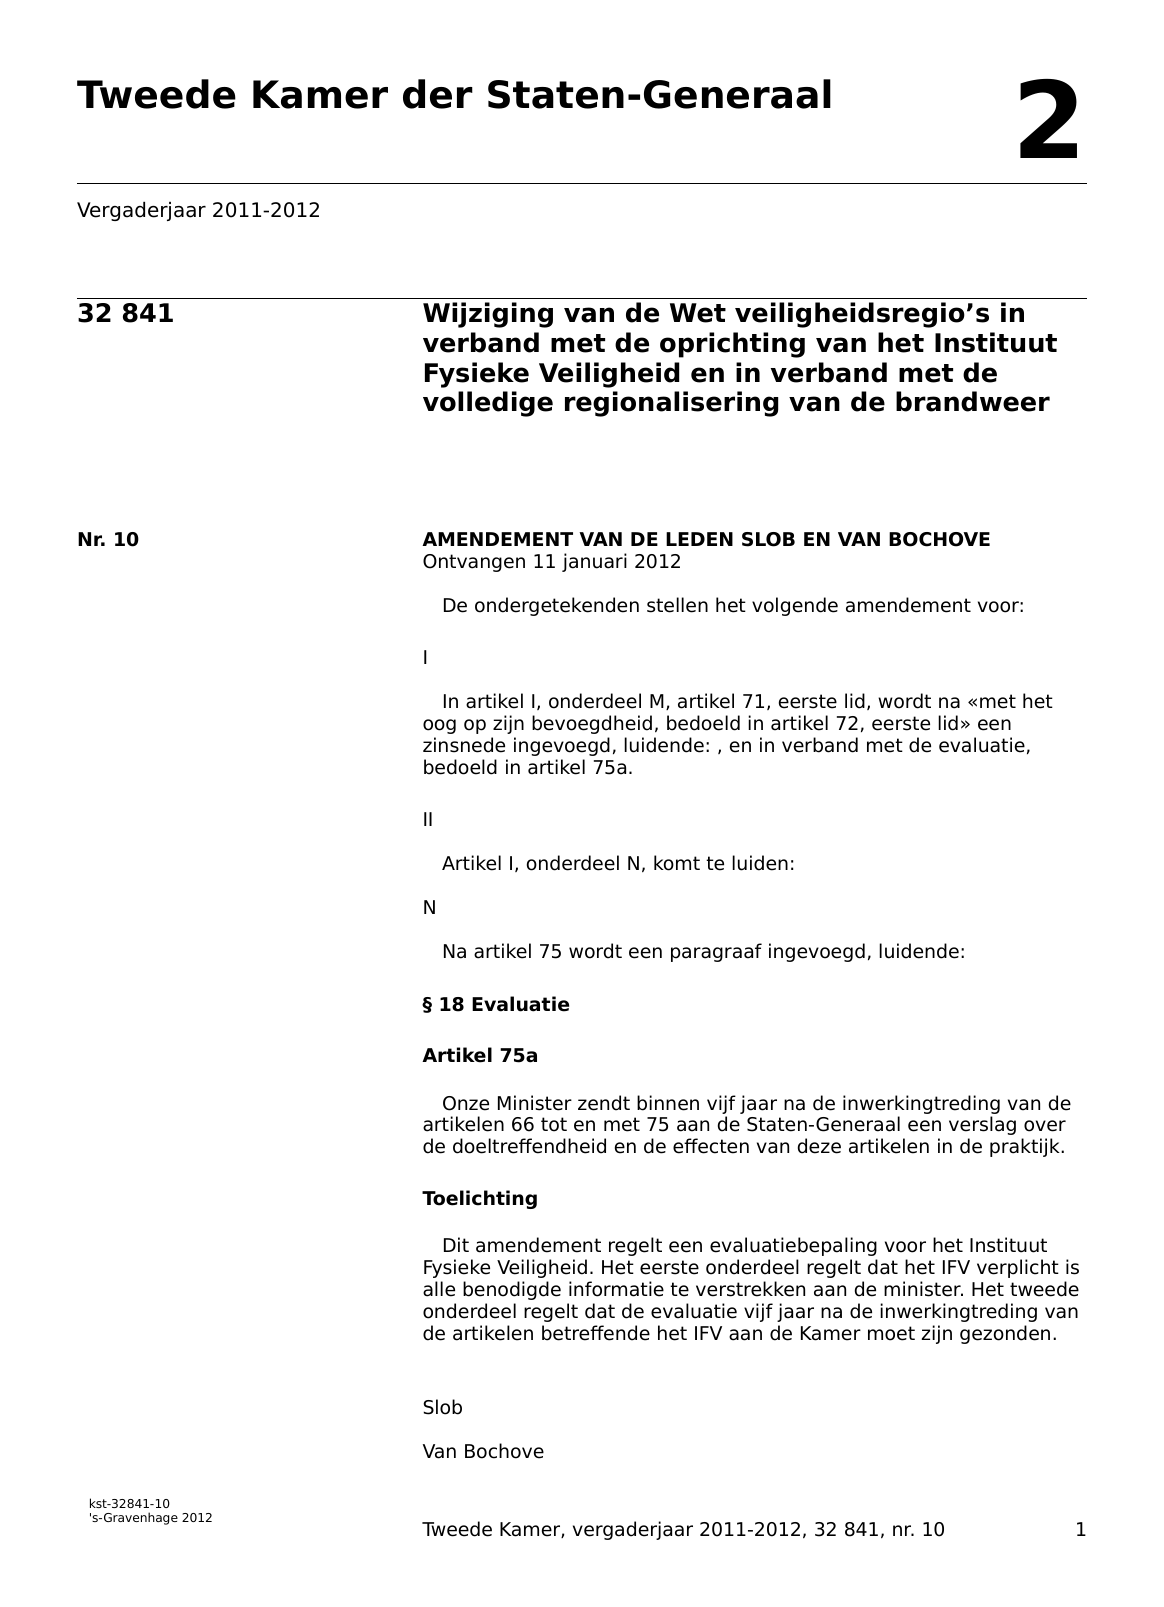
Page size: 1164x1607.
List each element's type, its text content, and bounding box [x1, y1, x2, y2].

subtitle Nr. 10 AMENDEMENT VAN DE LEDEN SLOB EN VAN BOCHOVE [77, 529, 1087, 551]
text N [422, 897, 1087, 919]
text 's-Gravenhage 2012 [88, 1511, 323, 1525]
text De ondergetekenden stellen het volgende amendement voor: [422, 595, 1087, 617]
subtitle I [422, 647, 1087, 669]
table_cell Vergaderjaar 2011-2012 [77, 184, 1087, 298]
subtitle 32 841 Wijziging van de Wet veiligheidsregio’s in verband met de oprichting van het Instituut Fysieke Veiligheid en in verband met de volledige regionalisering van de brandweer [77, 299, 1087, 418]
text Slob Van Bochove [422, 1375, 1087, 1463]
text Na artikel 75 wordt een paragraaf ingevoegd, luidende: [422, 941, 1087, 963]
text kst-32841-10 [88, 1497, 323, 1511]
text Ontvangen 11 januari 2012 [422, 551, 1087, 573]
subtitle Artikel 75a [422, 1045, 1087, 1067]
table_header 2 [886, 59, 1087, 183]
subtitle § 18 Evaluatie [422, 993, 1087, 1015]
text In artikel I, onderdeel M, artikel 71, eerste lid, wordt na «met het oog op zijn bevoegdheid, bedoeld in artikel 72, eerste lid» een zinsnede ingevoegd, luidende: , en in verband met de evaluatie, bedoeld in artikel 75a. [422, 691, 1087, 779]
text Onze Minister zendt binnen vijf jaar na de inwerkingtreding van de artikelen 66 tot en met 75 aan de Staten-Generaal een verslag over de doeltreffendheid en de effecten van deze artikelen in de praktijk. [422, 1092, 1087, 1158]
text Dit amendement regelt een evaluatiebepaling voor het Instituut Fysieke Veiligheid. Het eerste onderdeel regelt dat het IFV verplicht is alle benodigde informatie te verstrekken aan de minister. Het tweede onderdeel regelt dat de evaluatie vijf jaar na de inwerkingtreding van de artikelen betreffende het IFV aan de Kamer moet zijn gezonden. [422, 1235, 1087, 1345]
text Artikel I, onderdeel N, komt te luiden: [422, 853, 1087, 875]
subtitle Toelichting [422, 1188, 1087, 1210]
table_header Tweede Kamer der Staten-Generaal [77, 59, 886, 183]
subtitle II [422, 809, 1087, 831]
